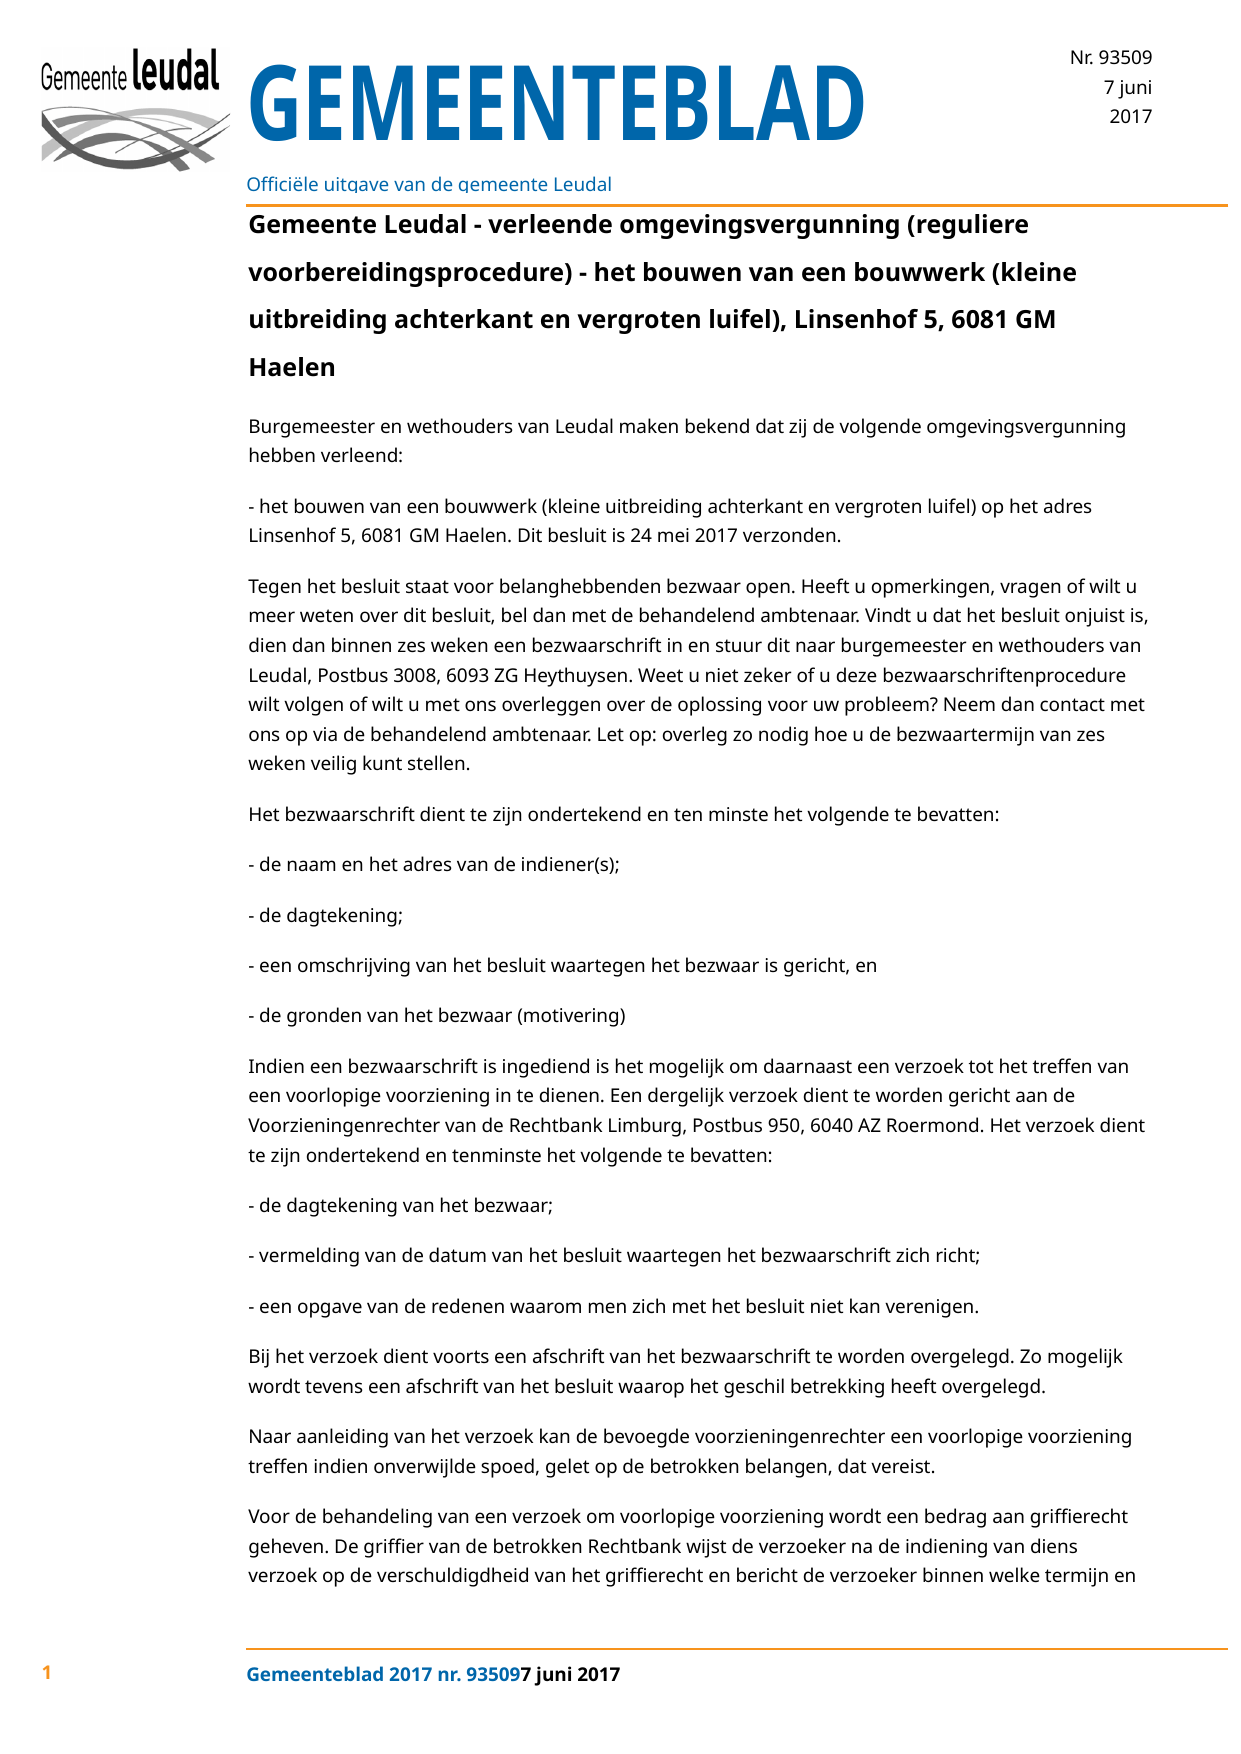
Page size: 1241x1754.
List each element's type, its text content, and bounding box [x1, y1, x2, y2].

text - vermelding van de datum van het besluit waartegen het bezwaarschrift zich richt; [248, 1243, 1152, 1268]
text - een opgave van de redenen waarom men zich met het besluit niet kan verenigen. [248, 1293, 1152, 1319]
text - de gronden van het bezwaar (motivering) [248, 1003, 1152, 1028]
text Het bezwaarschrift dient te zijn ondertekend en ten minste het volgende te bevatten: [248, 801, 1152, 827]
text Bij het verzoek dient voorts een afschrift van het bezwaarschrift te worden overgelegd. Zo mogelijk wordt tevens een afschrift van het besluit waarop het geschil betrekking heeft overgelegd. [248, 1343, 1152, 1399]
text Gemeente Leudal - verleende omgevingsvergunning (reguliere voorbereidingsprocedure) - het bouwen van een bouwwerk (kleine uitbreiding achterkant en vergroten luifel), Linsenhof 5, 6081 GM Haelen [248, 207, 1152, 384]
text Tegen het besluit staat voor belanghebbenden bezwaar open. Heeft u opmerkingen, vragen of wilt u meer weten over dit besluit, bel dan met de behandelend ambtenaar. Vindt u dat het besluit onjuist is, dien dan binnen zes weken een bezwaarschrift in en stuur dit naar burgemeester en wethouders van Leudal, Postbus 3008, 6093 ZG Heythuysen. Weet u niet zeker of u deze bezwaarschriftenprocedure wilt volgen of wilt u met ons overleggen over de oplossing voor uw probleem? Neem dan contact met ons op via de behandelend ambtenaar. Let op: overleg zo nodig hoe u de bezwaartermijn van zes weken veilig kunt stellen. [248, 573, 1152, 776]
text - de dagtekening van het bezwaar; [248, 1192, 1152, 1218]
text - het bouwen van een bouwwerk (kleine uitbreiding achterkant en vergroten luifel) op het adres Linsenhof 5, 6081 GM Haelen. Dit besluit is 24 mei 2017 verzonden. [248, 493, 1152, 548]
text Indien een bezwaarschrift is ingediend is het mogelijk om daarnaast een verzoek tot het treffen van een voorlopige voorziening in te dienen. Een dergelijk verzoek dient te worden gericht aan de Voorzieningenrechter van de Rechtbank Limburg, Postbus 950, 6040 AZ Roermond. Het verzoek dient te zijn ondertekend en tenminste het volgende te bevatten: [248, 1053, 1152, 1168]
text Voor de behandeling van een verzoek om voorlopige voorziening wordt een bedrag aan griffierecht geheven. De griffier van de betrokken Rechtbank wijst de verzoeker na de indiening van diens verzoek op de verschuldigdheid van het griffierecht en bericht de verzoeker binnen welke termijn en [248, 1503, 1152, 1588]
text Naar aanleiding van het verzoek kan de bevoegde voorzieningenrechter een voorlopige voorziening treffen indien onverwijlde spoed, gelet op de betrokken belangen, dat vereist. [248, 1423, 1152, 1479]
text Burgemeester en wethouders van Leudal maken bekend dat zij de volgende omgevingsvergunning hebben verleend: [248, 413, 1152, 468]
text - de dagtekening; [248, 902, 1152, 928]
picture [41, 47, 231, 172]
text - de naam en het adres van de indiener(s); [248, 851, 1152, 877]
text - een omschrijving van het besluit waartegen het bezwaar is gericht, en [248, 952, 1152, 978]
